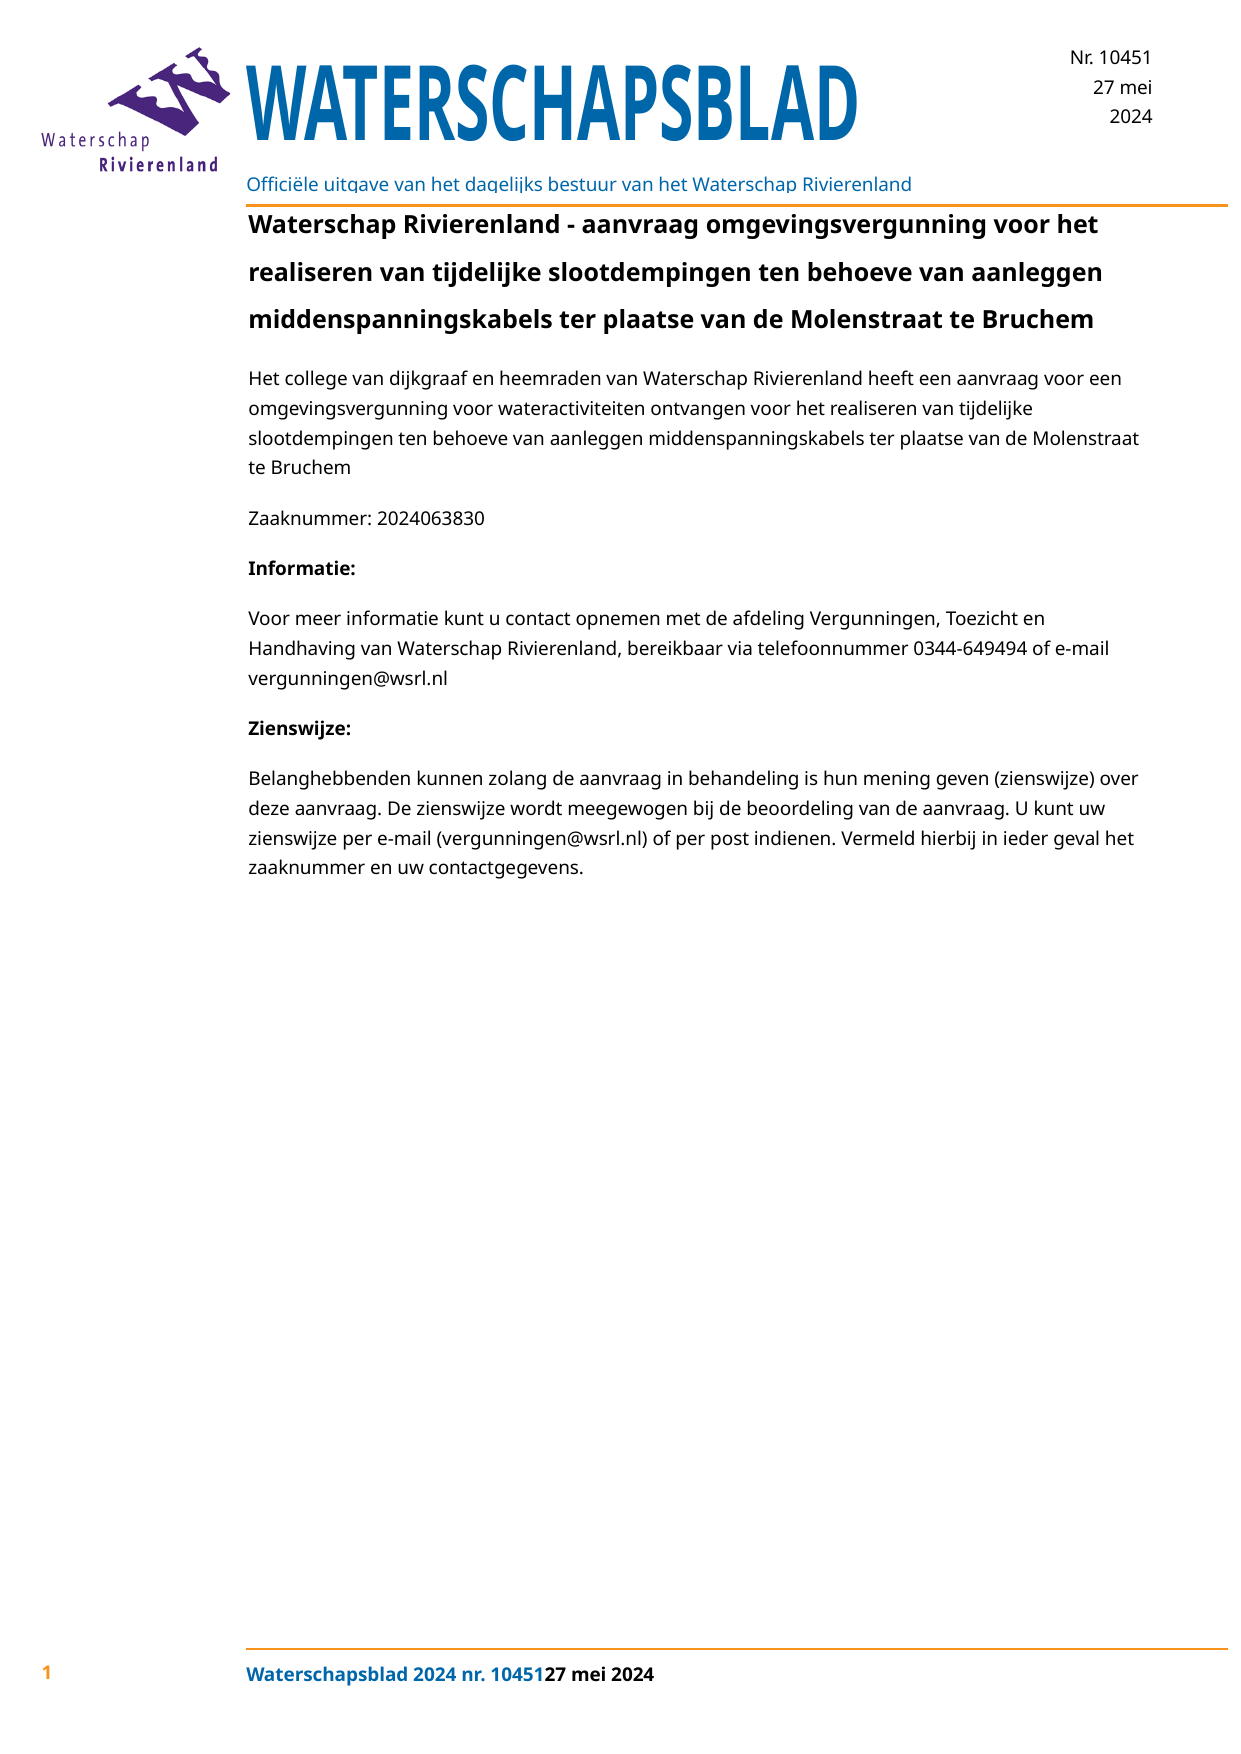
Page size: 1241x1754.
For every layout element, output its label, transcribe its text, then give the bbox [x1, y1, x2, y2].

picture [41, 47, 231, 172]
text Het college van dijkgraaf en heemraden van Waterschap Rivierenland heeft een aanvraag voor een omgevingsvergunning voor wateractiviteiten ontvangen voor het realiseren van tijdelijke slootdempingen ten behoeve van aanleggen middenspanningskabels ter plaatse van de Molenstraat te Bruchem [248, 366, 1152, 480]
text Zienswijze: [248, 715, 1152, 741]
text Belanghebbenden kunnen zolang de aanvraag in behandeling is hun mening geven (zienswijze) over deze aanvraag. De zienswijze wordt meegewogen bij de beoordeling van de aanvraag. U kunt uw zienswijze per e-mail (vergunningen@wsrl.nl) of per post indienen. Vermeld hierbij in ieder geval het zaaknummer en uw contactgegevens. [248, 766, 1152, 880]
text Informatie: [248, 555, 1152, 581]
text Waterschap Rivierenland - aanvraag omgevingsvergunning voor het realiseren van tijdelijke slootdempingen ten behoeve van aanleggen middenspanningskabels ter plaatse van de Molenstraat te Bruchem [248, 207, 1152, 336]
text Voor meer informatie kunt u contact opnemen met de afdeling Vergunningen, Toezicht en Handhaving van Waterschap Rivierenland, bereikbaar via telefoonnummer 0344-649494 of e-mail vergunningen@wsrl.nl [248, 606, 1152, 690]
text Zaaknummer: 2024063830 [248, 505, 1152, 530]
